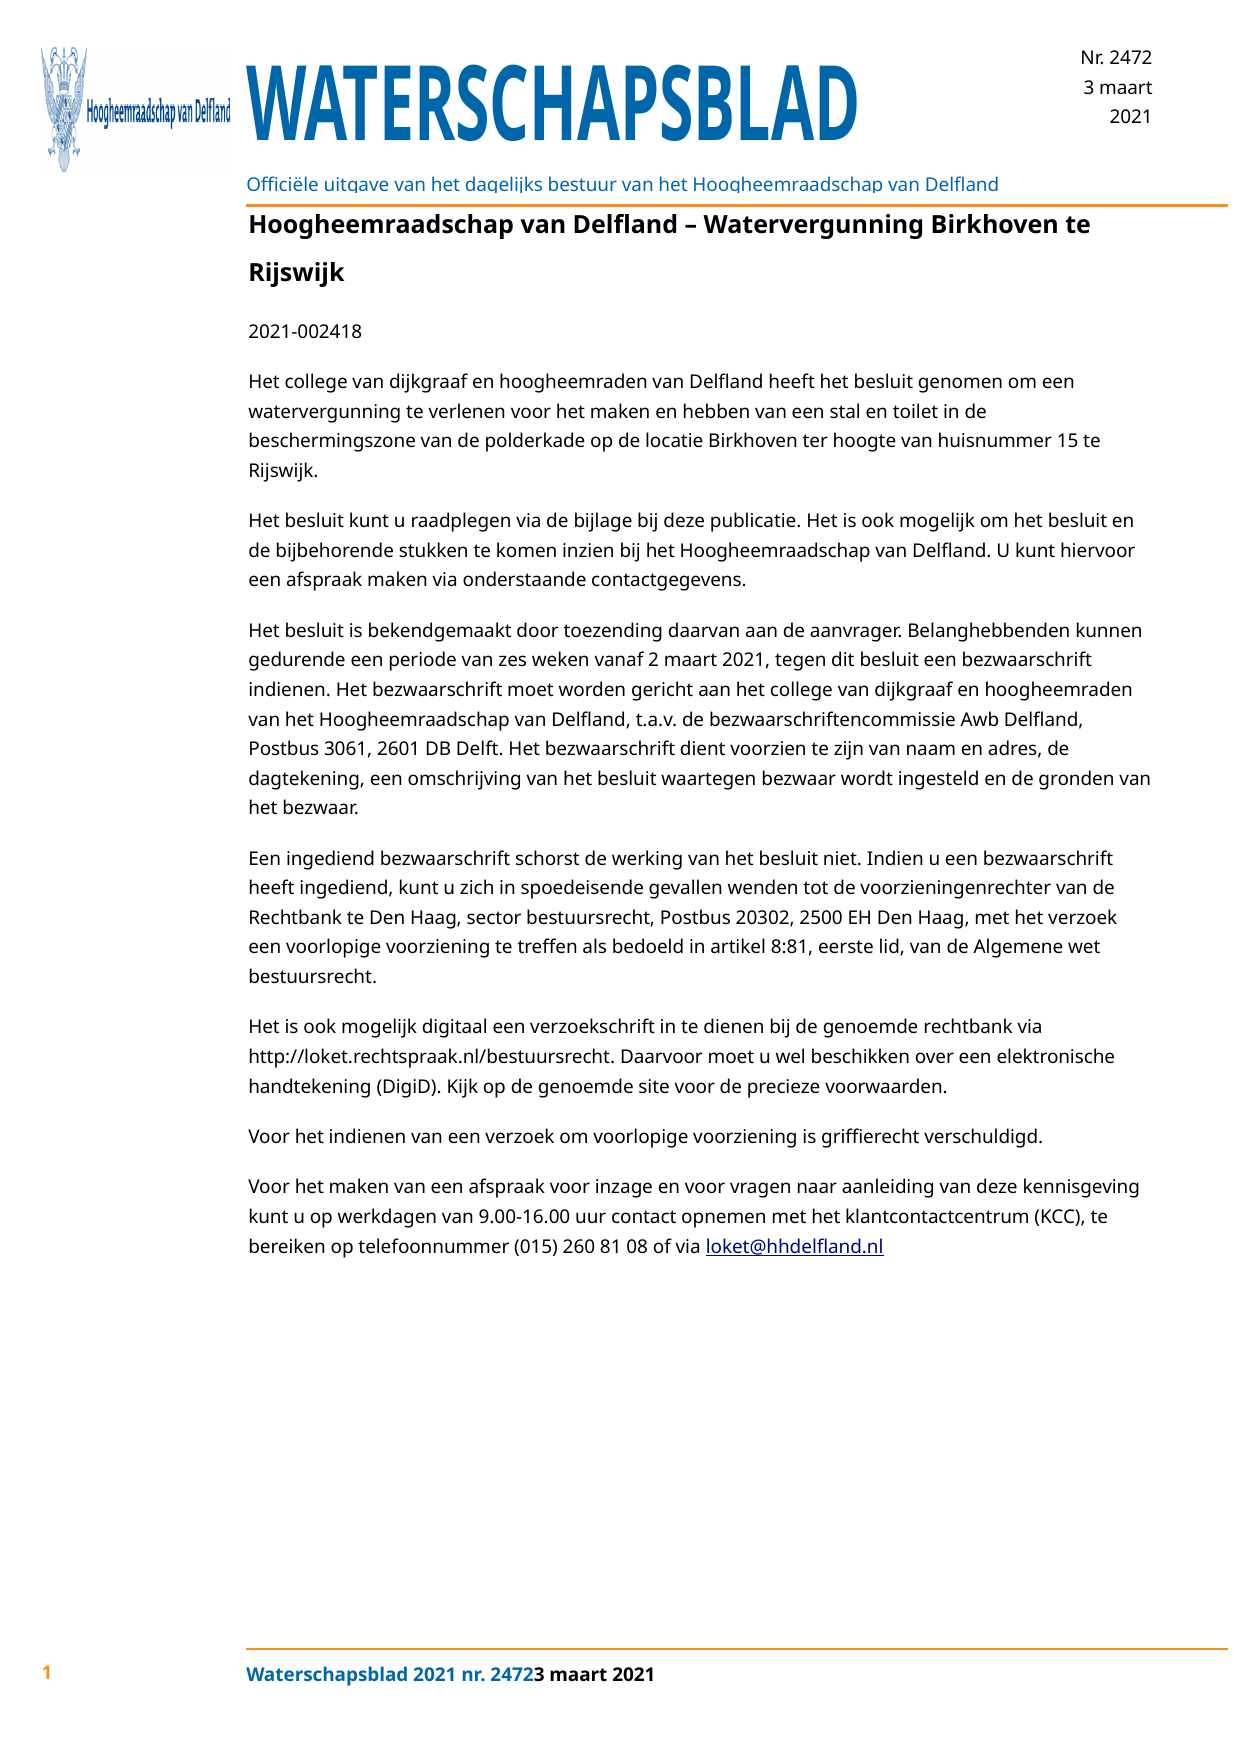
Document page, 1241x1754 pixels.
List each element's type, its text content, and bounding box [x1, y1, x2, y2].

text Het besluit kunt u raadplegen via de bijlage bij deze publicatie. Het is ook mogelijk om het besluit en de bijbehorende stukken te komen inzien bij het Hoogheemraadschap van Delfland. U kunt hiervoor een afspraak maken via onderstaande contactgegevens. [248, 507, 1152, 592]
text Een ingediend bezwaarschrift schorst de werking van het besluit niet. Indien u een bezwaarschrift heeft ingediend, kunt u zich in spoedeisende gevallen wenden tot de voorzieningenrechter van de Rechtbank te Den Haag, sector bestuursrecht, Postbus 20302, 2500 EH Den Haag, met het verzoek een voorlopige voorziening te treffen als bedoeld in artikel 8:81, eerste lid, van de Algemene wet bestuursrecht. [248, 845, 1152, 989]
text Het besluit is bekendgemaakt door toezending daarvan aan de aanvrager. Belanghebbenden kunnen gedurende een periode van zes weken vanaf 2 maart 2021, tegen dit besluit een bezwaarschrift indienen. Het bezwaarschrift moet worden gericht aan het college van dijkgraaf en hoogheemraden van het Hoogheemraadschap van Delfland, t.a.v. de bezwaarschriftencommissie Awb Delfland, Postbus 3061, 2601 DB Delft. Het bezwaarschrift dient voorzien te zijn van naam en adres, de dagtekening, een omschrijving van het besluit waartegen bezwaar wordt ingesteld en de gronden van het bezwaar. [248, 617, 1152, 820]
text Hoogheemraadschap van Delfland – Watervergunning Birkhoven te Rijswijk [248, 207, 1152, 288]
text Het college van dijkgraaf en hoogheemraden van Delfland heeft het besluit genomen om een watervergunning te verlenen voor het maken en hebben van een stal en toilet in de beschermingszone van de polderkade op de locatie Birkhoven ter hoogte van huisnummer 15 te Rijswijk. [248, 368, 1152, 483]
text Voor het indienen van een verzoek om voorlopige voorziening is griffierecht verschuldigd. [248, 1123, 1152, 1149]
text 2021-002418 [248, 318, 1152, 344]
text Het is ook mogelijk digitaal een verzoekschrift in te dienen bij de genoemde rechtbank via http://loket.rechtspraak.nl/bestuursrecht. Daarvoor moet u wel beschikken over een elektronische handtekening (DigiD). Kijk op de genoemde site voor de precieze voorwaarden. [248, 1014, 1152, 1099]
text Voor het maken van een afspraak voor inzage en voor vragen naar aanleiding van deze kennisgeving kunt u op werkdagen van 9.00-16.00 uur contact opnemen met het klantcontactcentrum (KCC), te bereiken op telefoonnummer (015) 260 81 08 of via loket@hhdelfland.nl [248, 1174, 1152, 1259]
picture [41, 47, 231, 172]
